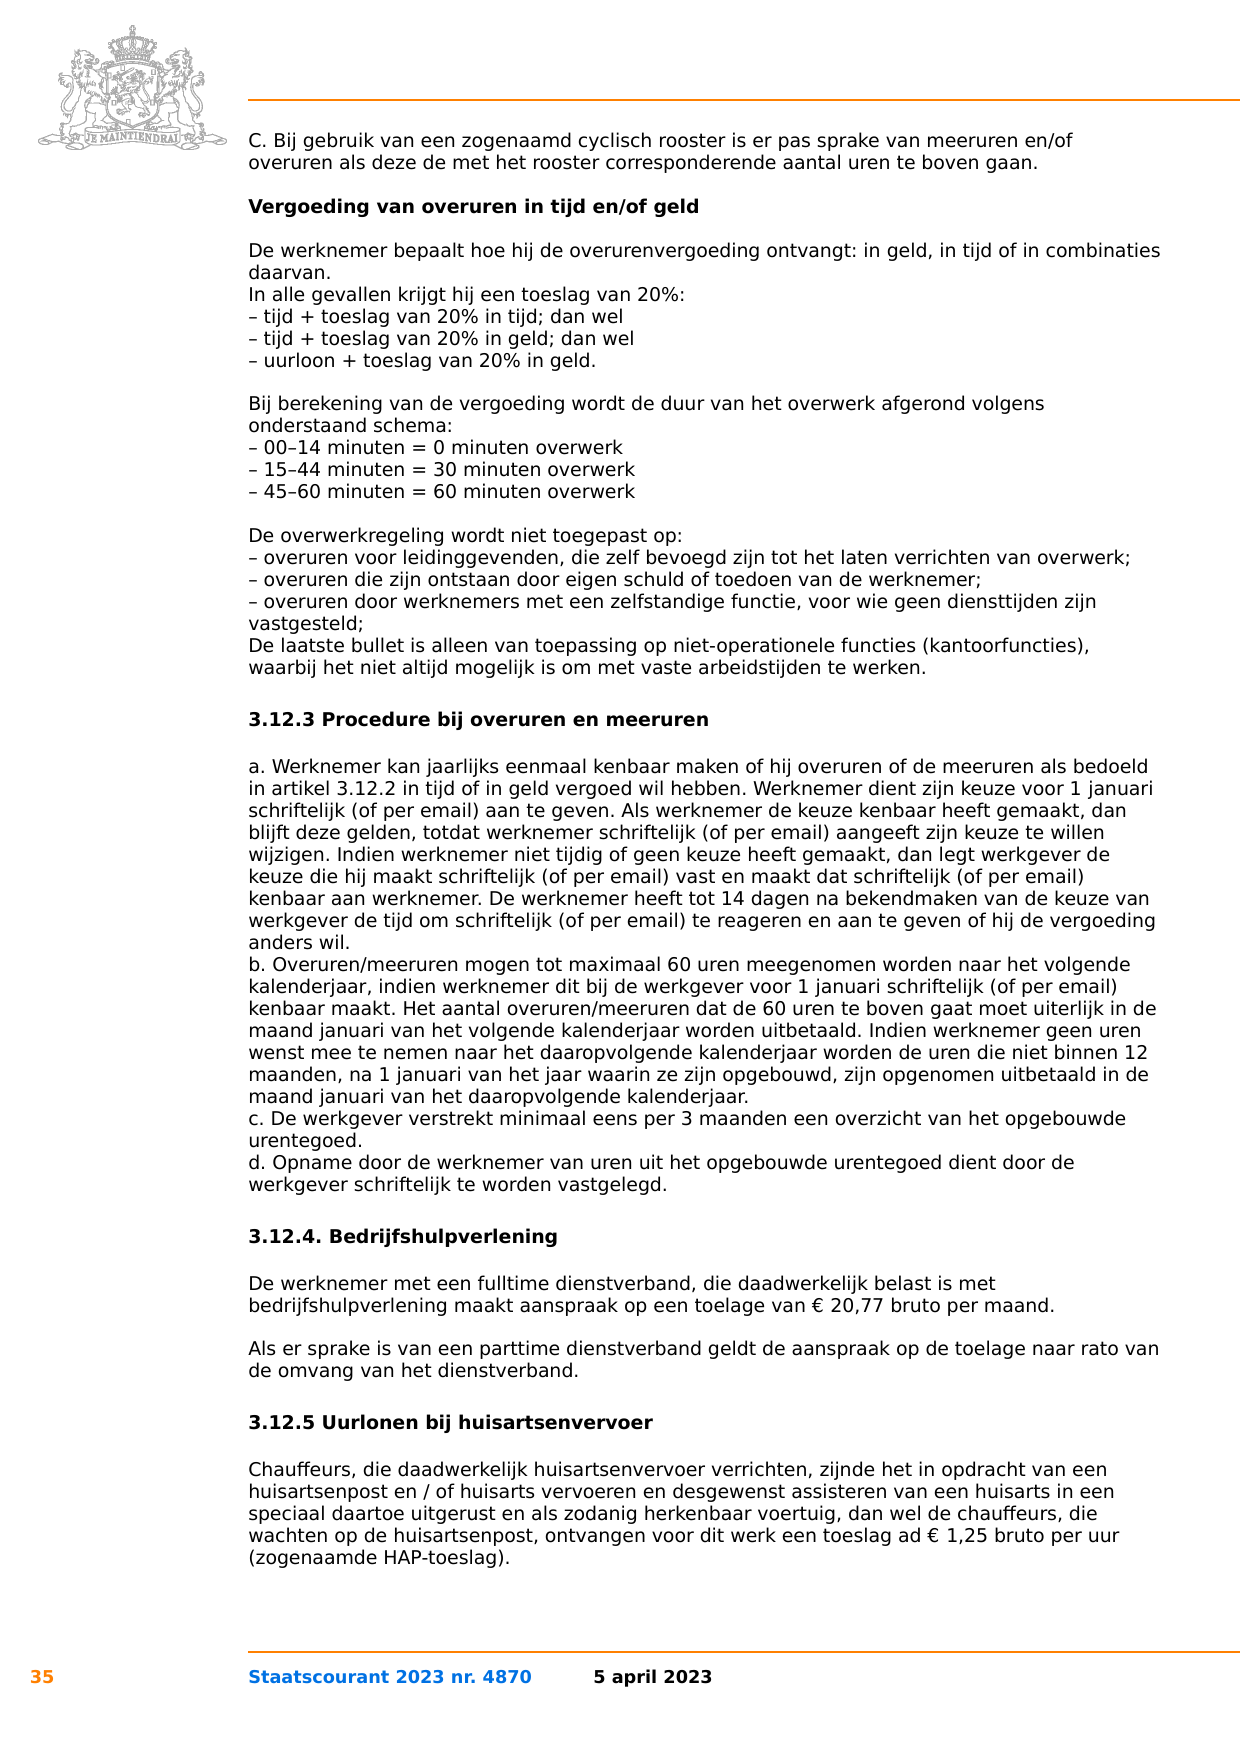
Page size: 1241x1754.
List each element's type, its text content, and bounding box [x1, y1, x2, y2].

picture [38, 25, 227, 150]
text c. De werkgever verstrekt minimaal eens per 3 maanden een overzicht van het opgebouwde urentegoed. [248, 1108, 1163, 1152]
subtitle 3.12.3 Procedure bij overuren en meeruren [248, 709, 1163, 731]
text De overwerkregeling wordt niet toegepast op: [248, 525, 1163, 547]
text – tijd + toeslag van 20% in geld; dan wel [248, 327, 1163, 349]
subtitle 3.12.4. Bedrijfshulpverlening [248, 1226, 1163, 1247]
text a. Werknemer kan jaarlijks eenmaal kenbaar maken of hij overuren of de meeruren als bedoeld in artikel 3.12.2 in tijd of in geld vergoed wil hebben. Werknemer dient zijn keuze voor 1 januari schriftelijk (of per email) aan te geven. Als werknemer de keuze kenbaar heeft gemaakt, dan blijft deze gelden, totdat werknemer schriftelijk (of per email) aangeeft zijn keuze te willen wijzigen. Indien werknemer niet tijdig of geen keuze heeft gemaakt, dan legt werkgever de keuze die hij maakt schriftelijk (of per email) vast en maakt dat schriftelijk (of per email) kenbaar aan werknemer. De werknemer heeft tot 14 dagen na bekendmaken van de keuze van werkgever de tijd om schriftelijk (of per email) te reageren en aan te geven of hij de vergoeding anders wil. [248, 756, 1163, 954]
text – overuren door werknemers met een zelfstandige functie, voor wie geen diensttijden zijn vastgesteld; [248, 591, 1163, 635]
text Bij berekening van de vergoeding wordt de duur van het overwerk afgerond volgens onderstaand schema: [248, 393, 1163, 437]
text Chauffeurs, die daadwerkelijk huisartsenvervoer verrichten, zijnde het in opdracht van een huisartsenpost en / of huisarts vervoeren en desgewenst assisteren van een huisarts in een speciaal daartoe uitgerust en als zodanig herkenbaar voertuig, dan wel de chauffeurs, die wachten op de huisartsenpost, ontvangen voor dit werk een toeslag ad € 1,25 bruto per uur (zogenaamde HAP-toeslag). [248, 1459, 1163, 1569]
text – uurloon + toeslag van 20% in geld. [248, 349, 1163, 371]
text – 00–14 minuten = 0 minuten overwerk [248, 437, 1163, 459]
text C. Bij gebruik van een zogenaamd cyclisch rooster is er pas sprake van meeruren en/of overuren als deze de met het rooster corresponderende aantal uren te boven gaan. [248, 130, 1163, 174]
text – overuren die zijn ontstaan door eigen schuld of toedoen van de werknemer; [248, 569, 1163, 591]
text – overuren voor leidinggevenden, die zelf bevoegd zijn tot het laten verrichten van overwerk; [248, 547, 1163, 569]
text De werknemer bepaalt hoe hij de overurenvergoeding ontvangt: in geld, in tijd of in combinaties daarvan. [248, 239, 1163, 283]
text De werknemer met een fulltime dienstverband, die daadwerkelijk belast is met bedrijfshulpverlening maakt aanspraak op een toelage van € 20,77 bruto per maand. [248, 1272, 1163, 1316]
text – 45–60 minuten = 60 minuten overwerk [248, 481, 1163, 503]
text In alle gevallen krijgt hij een toeslag van 20%: [248, 283, 1163, 306]
text – tijd + toeslag van 20% in tijd; dan wel [248, 306, 1163, 327]
subtitle Vergoeding van overuren in tijd en/of geld [248, 196, 1163, 218]
text Als er sprake is van een parttime dienstverband geldt de aanspraak op de toelage naar rato van de omvang van het dienstverband. [248, 1338, 1163, 1382]
text – 15–44 minuten = 30 minuten overwerk [248, 459, 1163, 481]
text d. Opname door de werknemer van uren uit het opgebouwde urentegoed dient door de werkgever schriftelijk te worden vastgelegd. [248, 1152, 1163, 1196]
text b. Overuren/meeruren mogen tot maximaal 60 uren meegenomen worden naar het volgende kalenderjaar, indien werknemer dit bij de werkgever voor 1 januari schriftelijk (of per email) kenbaar maakt. Het aantal overuren/meeruren dat de 60 uren te boven gaat moet uiterlijk in de maand januari van het volgende kalenderjaar worden uitbetaald. Indien werknemer geen uren wenst mee te nemen naar het daaropvolgende kalenderjaar worden de uren die niet binnen 12 maanden, na 1 januari van het jaar waarin ze zijn opgebouwd, zijn opgenomen uitbetaald in de maand januari van het daaropvolgende kalenderjaar. [248, 954, 1163, 1108]
subtitle 3.12.5 Uurlonen bij huisartsenvervoer [248, 1412, 1163, 1434]
text De laatste bullet is alleen van toepassing op niet-operationele functies (kantoorfuncties), waarbij het niet altijd mogelijk is om met vaste arbeidstijden te werken. [248, 635, 1163, 679]
